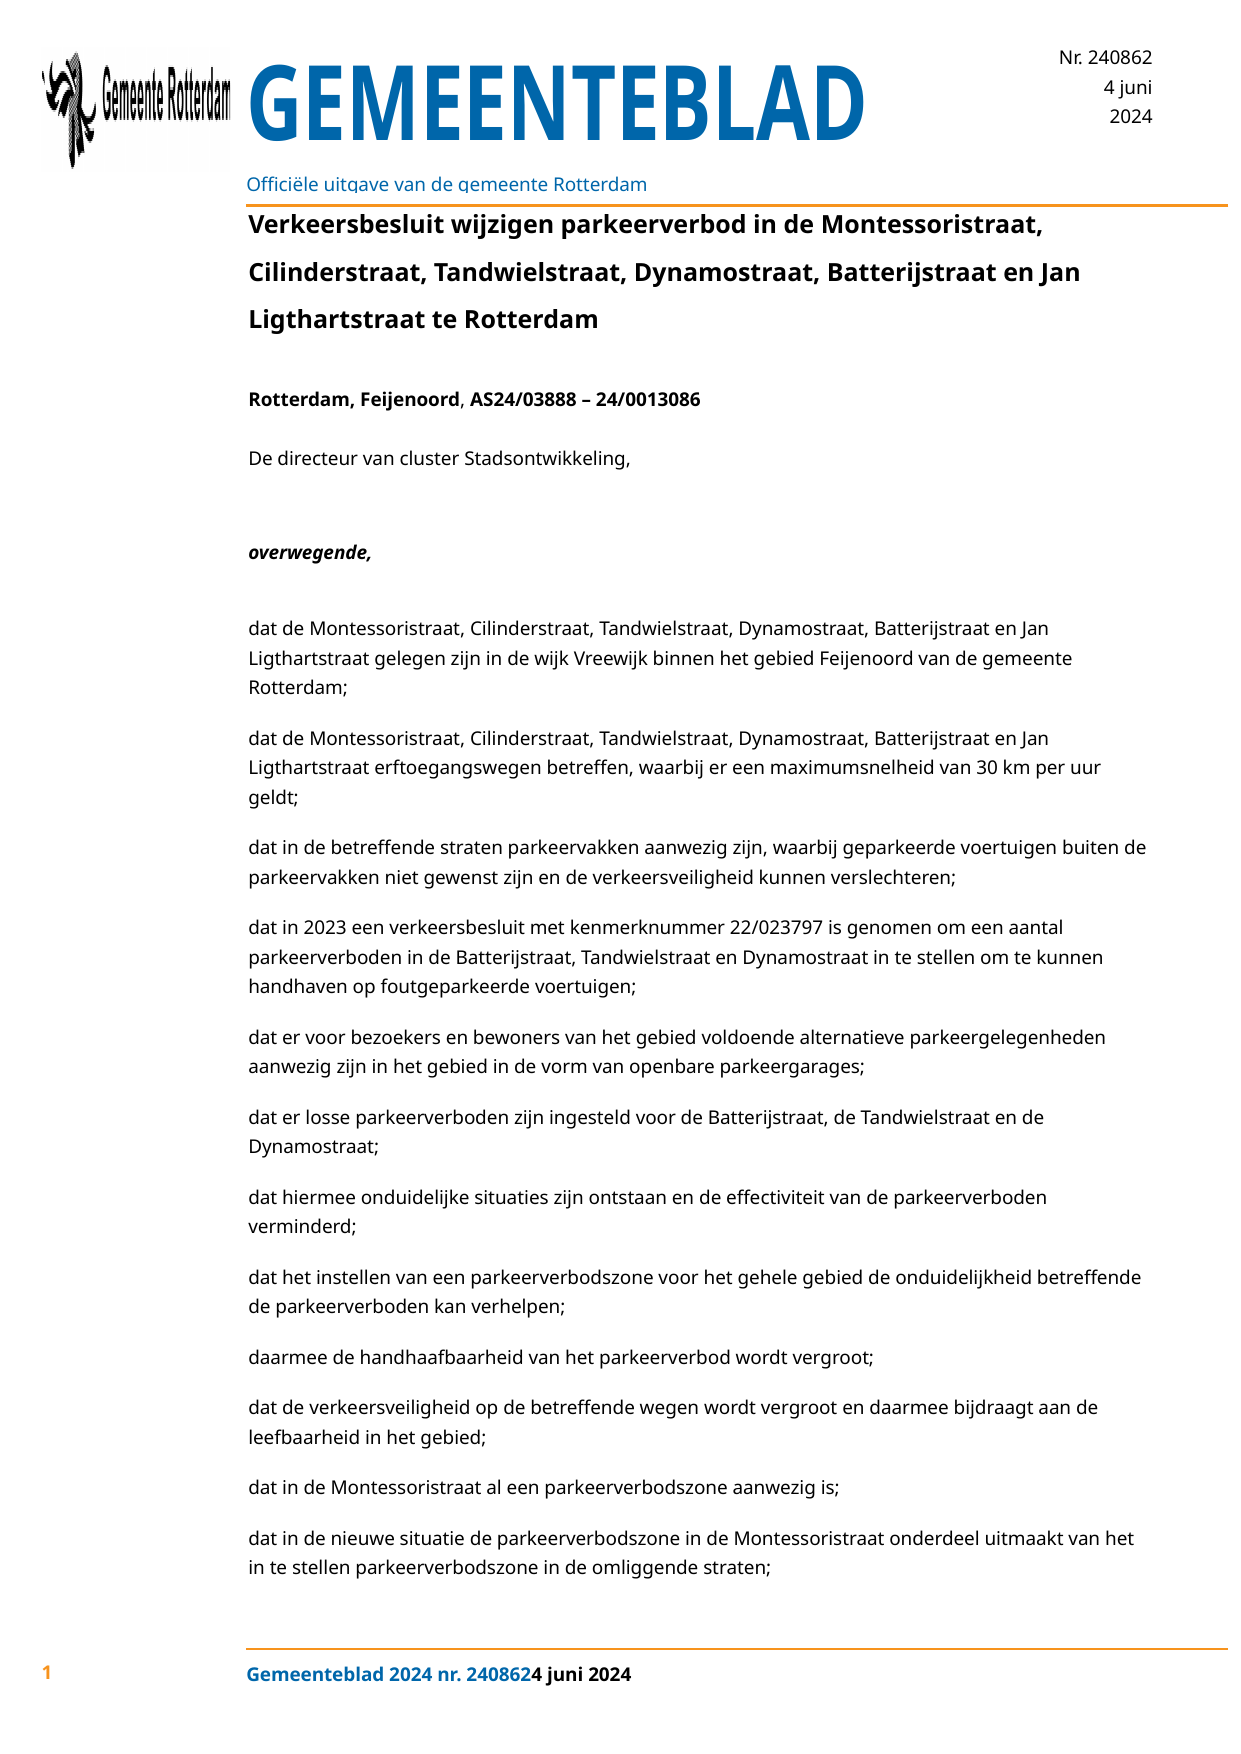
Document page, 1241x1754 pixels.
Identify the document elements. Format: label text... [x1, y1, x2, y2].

text dat het instellen van een parkeerverbodszone voor het gehele gebied de onduidelijkheid betreffende de parkeerverboden kan verhelpen; [248, 1264, 1152, 1319]
text dat er losse parkeerverboden zijn ingesteld voor de Batterijstraat, de Tandwielstraat en de Dynamostraat; [248, 1104, 1152, 1159]
text dat de Montessoristraat, Cilinderstraat, Tandwielstraat, Dynamostraat, Batterijstraat en Jan Ligthartstraat erftoegangswegen betreffen, waarbij er een maximumsnelheid van 30 km per uur geldt; [248, 725, 1152, 809]
text dat de Montessoristraat, Cilinderstraat, Tandwielstraat, Dynamostraat, Batterijstraat en Jan Ligthartstraat gelegen zijn in de wijk Vreewijk binnen het gebied Feijenoord van de gemeente Rotterdam; [248, 615, 1152, 700]
text dat de verkeersveiligheid op de betreffende wegen wordt vergroot en daarmee bijdraagt aan de leefbaarheid in het gebied; [248, 1394, 1152, 1449]
text De directeur van cluster Stadsontwikkeling, [248, 445, 1152, 471]
text dat in de nieuwe situatie de parkeerverbodszone in de Montessoristraat onderdeel uitmaakt van het in te stellen parkeerverbodszone in de omliggende straten; [248, 1525, 1152, 1580]
text dat in de betreffende straten parkeervakken aanwezig zijn, waarbij geparkeerde voertuigen buiten de parkeervakken niet gewenst zijn en de verkeersveiligheid kunnen verslechteren; [248, 834, 1152, 889]
text Verkeersbesluit wijzigen parkeerverbod in de Montessoristraat, Cilinderstraat, Tandwielstraat, Dynamostraat, Batterijstraat en Jan Ligthartstraat te Rotterdam [248, 207, 1152, 336]
text Rotterdam, Feijenoord, AS24/03888 – 24/0013086 [248, 386, 1152, 412]
text dat hiermee onduidelijke situaties zijn ontstaan en de effectiviteit van de parkeerverboden verminderd; [248, 1184, 1152, 1239]
text dat in 2023 een verkeersbesluit met kenmerknummer 22/023797 is genomen om een aantal parkeerverboden in de Batterijstraat, Tandwielstraat en Dynamostraat in te stellen om te kunnen handhaven op foutgeparkeerde voertuigen; [248, 914, 1152, 999]
picture [41, 47, 231, 172]
text overwegende, [248, 539, 1152, 565]
text dat er voor bezoekers en bewoners van het gebied voldoende alternatieve parkeergelegenheden aanwezig zijn in het gebied in de vorm van openbare parkeergarages; [248, 1024, 1152, 1079]
text daarmee de handhaafbaarheid van het parkeerverbod wordt vergroot; [248, 1344, 1152, 1369]
text dat in de Montessoristraat al een parkeerverbodszone aanwezig is; [248, 1474, 1152, 1500]
